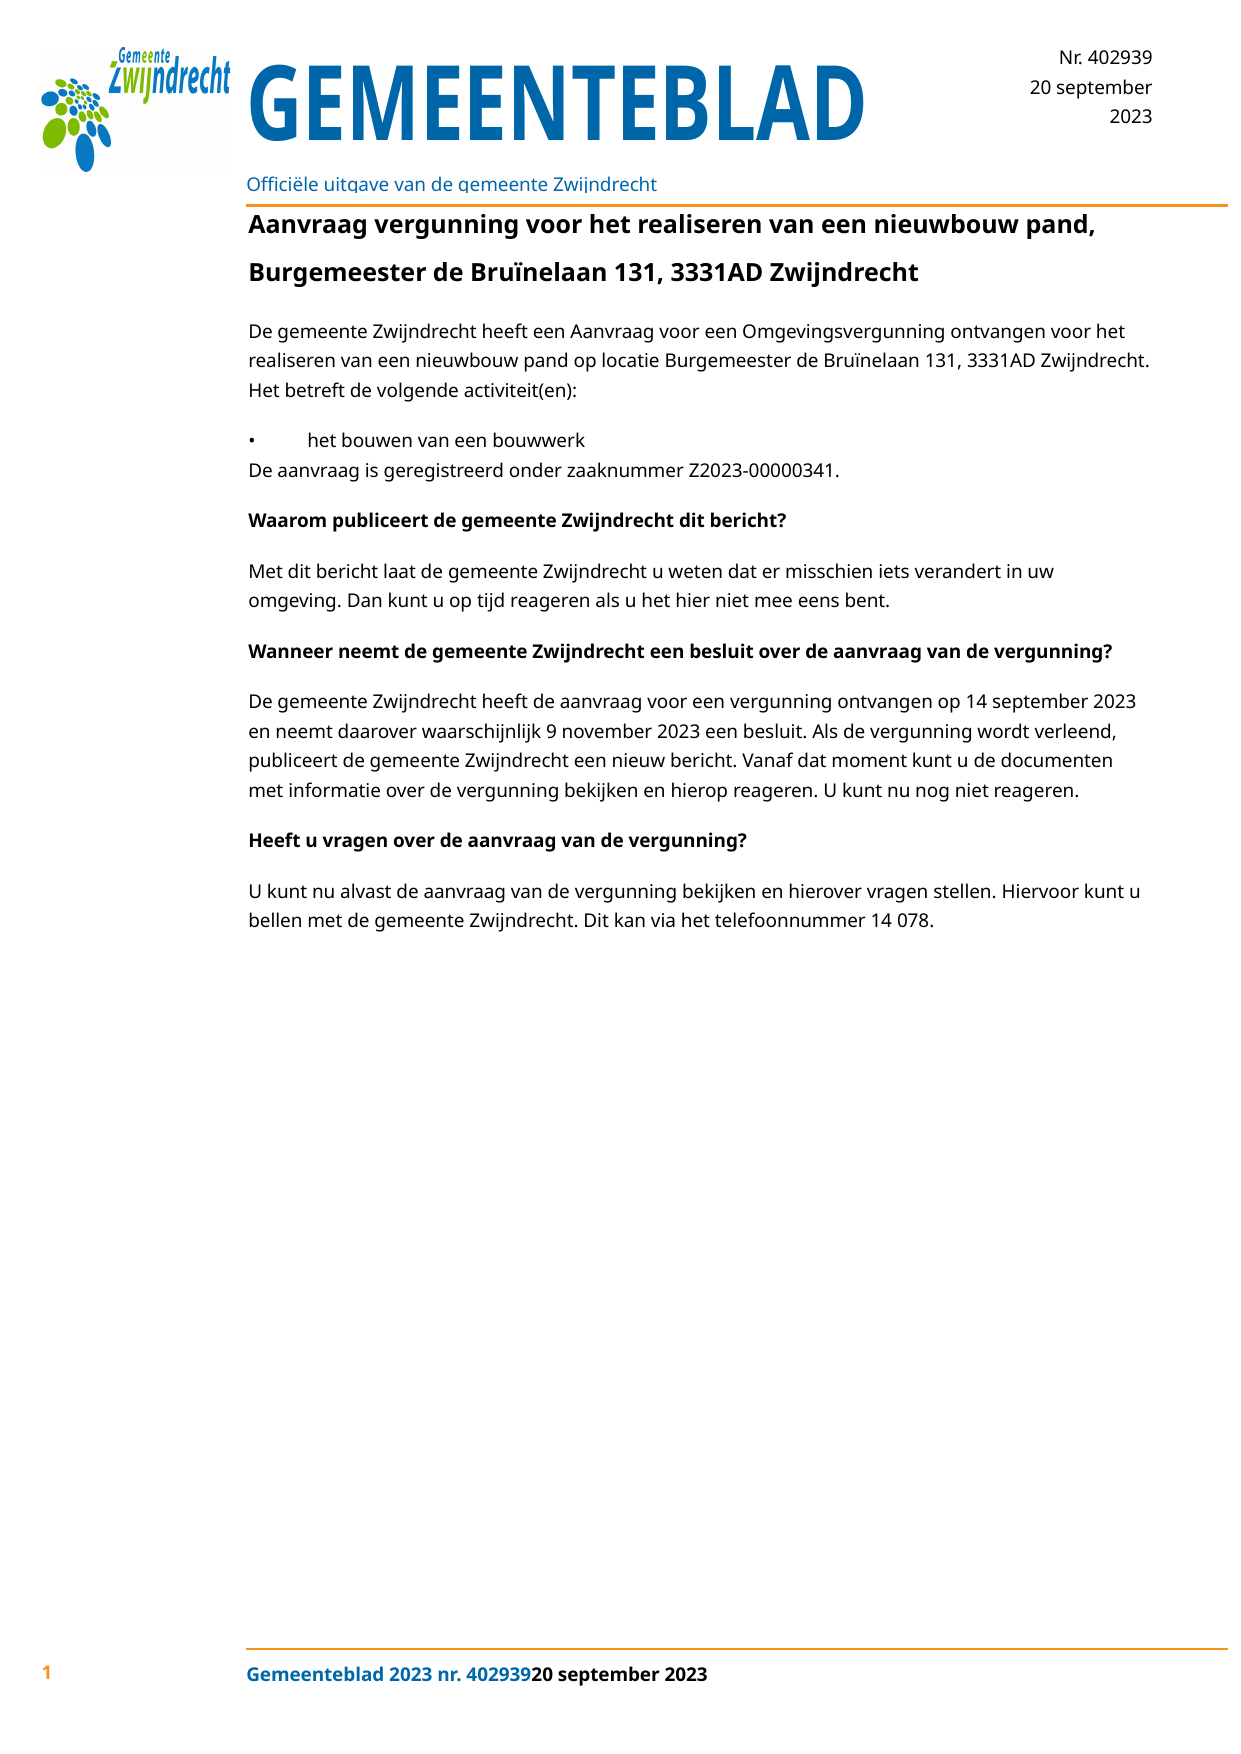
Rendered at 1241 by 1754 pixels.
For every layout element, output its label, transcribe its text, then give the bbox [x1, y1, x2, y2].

text Aanvraag vergunning voor het realiseren van een nieuwbouw pand, Burgemeester de Bruïnelaan 131, 3331AD Zwijndrecht [248, 207, 1152, 288]
text Heeft u vragen over de aanvraag van de vergunning? [248, 827, 1152, 853]
text De aanvraag is geregistreerd onder zaaknummer Z2023-00000341. [248, 457, 1152, 483]
text Met dit bericht laat de gemeente Zwijndrecht u weten dat er misschien iets verandert in uw omgeving. Dan kunt u op tijd reageren als u het hier niet mee eens bent. [248, 558, 1152, 613]
text De gemeente Zwijndrecht heeft de aanvraag voor een vergunning ontvangen op 14 september 2023 en neemt daarover waarschijnlijk 9 november 2023 een besluit. Als de vergunning wordt verleend, publiceert de gemeente Zwijndrecht een nieuw bericht. Vanaf dat moment kunt u de documenten met informatie over de vergunning bekijken en hierop reageren. U kunt nu nog niet reageren. [248, 688, 1152, 803]
text Wanneer neemt de gemeente Zwijndrecht een besluit over de aanvraag van de vergunning? [248, 638, 1152, 664]
picture [41, 47, 231, 172]
text Waarom publiceert de gemeente Zwijndrecht dit bericht? [248, 507, 1152, 533]
text U kunt nu alvast de aanvraag van de vergunning bekijken en hierover vragen stellen. Hiervoor kunt u bellen met de gemeente Zwijndrecht. Dit kan via het telefoonnummer 14 078. [248, 878, 1152, 933]
text De gemeente Zwijndrecht heeft een Aanvraag voor een Omgevingsvergunning ontvangen voor het realiseren van een nieuwbouw pand op locatie Burgemeester de Bruïnelaan 131, 3331AD Zwijndrecht. Het betreft de volgende activiteit(en): [248, 318, 1152, 403]
list het bouwen van een bouwwerk [248, 427, 1152, 453]
